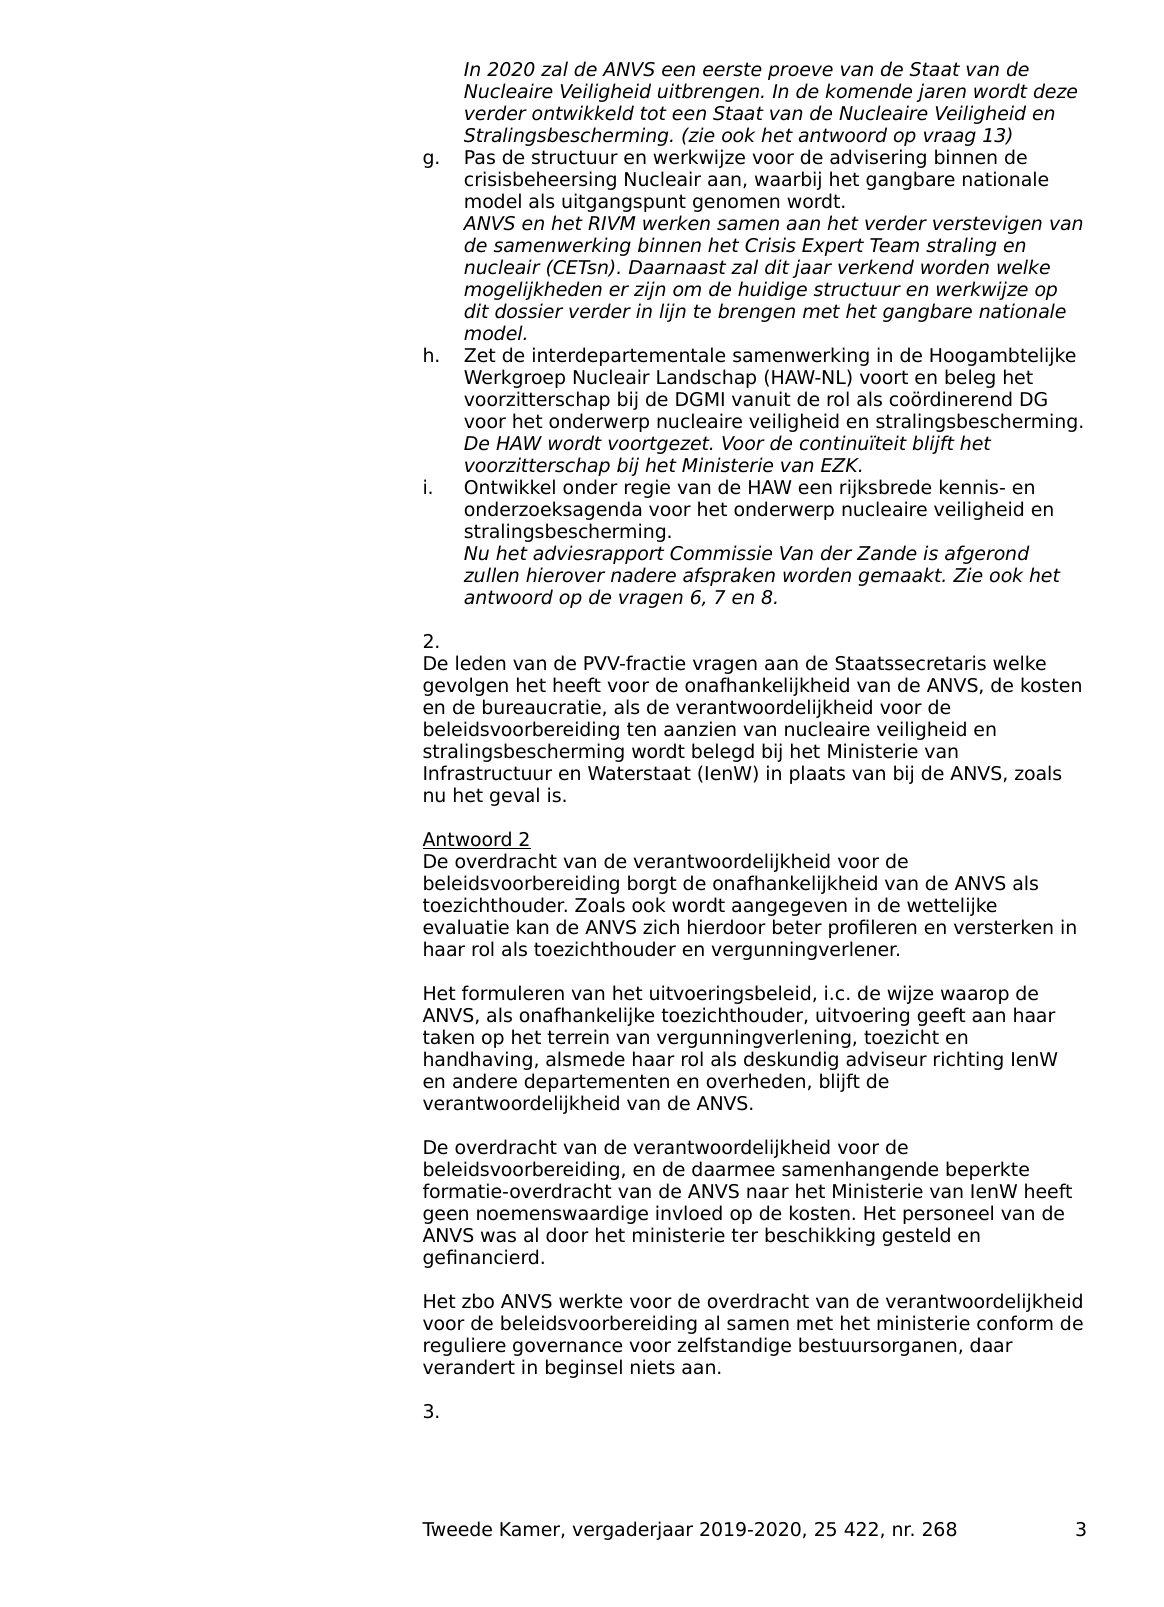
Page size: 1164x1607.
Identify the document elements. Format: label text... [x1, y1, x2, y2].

text ANVS en het RIVM werken samen aan het verder verstevigen van de samenwerking binnen het Crisis Expert Team straling en nucleair (CETsn). Daarnaast zal dit jaar verkend worden welke mogelijkheden er zijn om de huidige structuur en werkwijze op dit dossier verder in lijn te brengen met het gangbare nationale model. [464, 213, 1087, 345]
text Antwoord 2 [422, 829, 1087, 851]
text Nu het adviesrapport Commissie Van der Zande is afgerond zullen hierover nadere afspraken worden gemaakt. Zie ook het antwoord op de vragen 6, 7 en 8. [464, 543, 1087, 608]
text h. Zet de interdepartementale samenwerking in de Hoogambtelijke Werkgroep Nucleair Landschap (HAW-NL) voort en beleg het voorzitterschap bij de DGMI vanuit de rol als coördinerend DG voor het onderwerp nucleaire veiligheid en stralingsbescherming. [422, 345, 1087, 433]
text 3. [422, 1401, 1087, 1423]
text De leden van de PVV-fractie vragen aan de Staatssecretaris welke gevolgen het heeft voor de onafhankelijkheid van de ANVS, de kosten en de bureaucratie, als de verantwoordelijkheid voor de beleidsvoorbereiding ten aanzien van nucleaire veiligheid en stralingsbescherming wordt belegd bij het Ministerie van Infrastructuur en Waterstaat (IenW) in plaats van bij de ANVS, zoals nu het geval is. [422, 653, 1087, 807]
text 2. [422, 631, 1087, 653]
text Het formuleren van het uitvoeringsbeleid, i.c. de wijze waarop de ANVS, als onafhankelijke toezichthouder, uitvoering geeft aan haar taken op het terrein van vergunningverlening, toezicht en handhaving, alsmede haar rol als deskundig adviseur richting IenW en andere departementen en overheden, blijft de verantwoordelijkheid van de ANVS. [422, 983, 1087, 1115]
text g. Pas de structuur en werkwijze voor de advisering binnen de crisisbeheersing Nucleair aan, waarbij het gangbare nationale model als uitgangspunt genomen wordt. [422, 147, 1087, 213]
text i. Ontwikkel onder regie van de HAW een rijksbrede kennis- en onderzoeksagenda voor het onderwerp nucleaire veiligheid en stralingsbescherming. [422, 477, 1087, 543]
text De overdracht van de verantwoordelijkheid voor de beleidsvoorbereiding, en de daarmee samenhangende beperkte formatie-overdracht van de ANVS naar het Ministerie van IenW heeft geen noemenswaardige invloed op de kosten. Het personeel van de ANVS was al door het ministerie ter beschikking gesteld en gefinancierd. [422, 1137, 1087, 1269]
text De HAW wordt voortgezet. Voor de continuïteit blijft het voorzitterschap bij het Ministerie van EZK. [464, 433, 1087, 477]
text In 2020 zal de ANVS een eerste proeve van de Staat van de Nucleaire Veiligheid uitbrengen. In de komende jaren wordt deze verder ontwikkeld tot een Staat van de Nucleaire Veiligheid en Stralingsbescherming. (zie ook het antwoord op vraag 13) [464, 59, 1087, 147]
text De overdracht van de verantwoordelijkheid voor de beleidsvoorbereiding borgt de onafhankelijkheid van de ANVS als toezichthouder. Zoals ook wordt aangegeven in de wettelijke evaluatie kan de ANVS zich hierdoor beter profileren en versterken in haar rol als toezichthouder en vergunningverlener. [422, 851, 1087, 961]
text Het zbo ANVS werkte voor de overdracht van de verantwoordelijkheid voor de beleidsvoorbereiding al samen met het ministerie conform de reguliere governance voor zelfstandige bestuursorganen, daar verandert in beginsel niets aan. [422, 1291, 1087, 1379]
